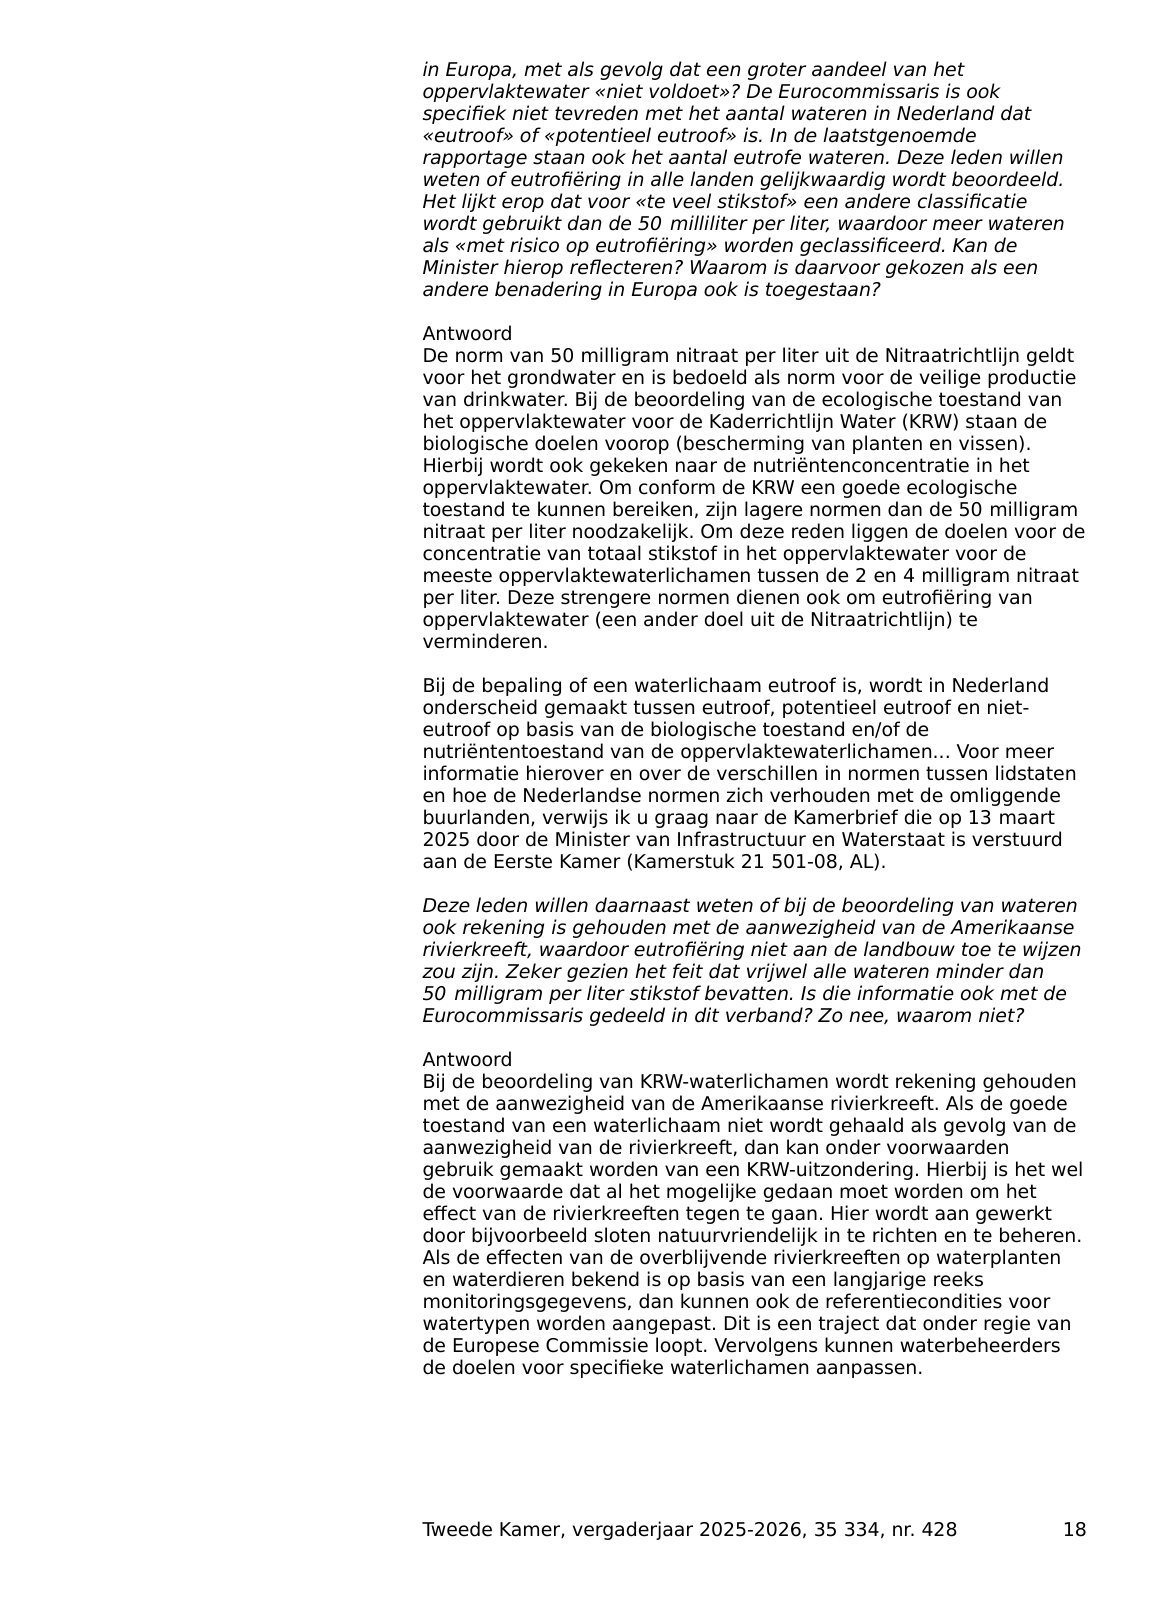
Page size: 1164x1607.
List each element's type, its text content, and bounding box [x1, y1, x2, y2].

text Antwoord [422, 323, 1087, 345]
text Bij de bepaling of een waterlichaam eutroof is, wordt in Nederland onderscheid gemaakt tussen eutroof, potentieel eutroof en niet-eutroof op basis van de biologische toestand en/of de nutriëntentoestand van de oppervlaktewaterlichamen... Voor meer informatie hierover en over de verschillen in normen tussen lidstaten en hoe de Nederlandse normen zich verhouden met de omliggende buurlanden, verwijs ik u graag naar de Kamerbrief die op 13 maart 2025 door de Minister van Infrastructuur en Waterstaat is verstuurd aan de Eerste Kamer (Kamerstuk 21 501-08, AL). [422, 675, 1087, 873]
text Deze leden willen daarnaast weten of bij de beoordeling van wateren ook rekening is gehouden met de aanwezigheid van de Amerikaanse rivierkreeft, waardoor eutrofiëring niet aan de landbouw toe te wijzen zou zijn. Zeker gezien het feit dat vrijwel alle wateren minder dan 50 milligram per liter stikstof bevatten. Is die informatie ook met de Eurocommissaris gedeeld in dit verband? Zo nee, waarom niet? [422, 895, 1087, 1027]
text in Europa, met als gevolg dat een groter aandeel van het oppervlaktewater «niet voldoet»? De Eurocommissaris is ook specifiek niet tevreden met het aantal wateren in Nederland dat «eutroof» of «potentieel eutroof» is. In de laatstgenoemde rapportage staan ook het aantal eutrofe wateren. Deze leden willen weten of eutrofiëring in alle landen gelijkwaardig wordt beoordeeld. Het lijkt erop dat voor «te veel stikstof» een andere classificatie wordt gebruikt dan de 50 milliliter per liter, waardoor meer wateren als «met risico op eutrofiëring» worden geclassificeerd. Kan de Minister hierop reflecteren? Waarom is daarvoor gekozen als een andere benadering in Europa ook is toegestaan? [422, 59, 1087, 301]
text Bij de beoordeling van KRW-waterlichamen wordt rekening gehouden met de aanwezigheid van de Amerikaanse rivierkreeft. Als de goede toestand van een waterlichaam niet wordt gehaald als gevolg van de aanwezigheid van de rivierkreeft, dan kan onder voorwaarden gebruik gemaakt worden van een KRW-uitzondering. Hierbij is het wel de voorwaarde dat al het mogelijke gedaan moet worden om het effect van de rivierkreeften tegen te gaan. Hier wordt aan gewerkt door bijvoorbeeld sloten natuurvriendelijk in te richten en te beheren. Als de effecten van de overblijvende rivierkreeften op waterplanten en waterdieren bekend is op basis van een langjarige reeks monitoringsgegevens, dan kunnen ook de referentiecondities voor watertypen worden aangepast. Dit is een traject dat onder regie van de Europese Commissie loopt. Vervolgens kunnen waterbeheerders de doelen voor specifieke waterlichamen aanpassen. [422, 1071, 1087, 1379]
text De norm van 50 milligram nitraat per liter uit de Nitraatrichtlijn geldt voor het grondwater en is bedoeld als norm voor de veilige productie van drinkwater. Bij de beoordeling van de ecologische toestand van het oppervlaktewater voor de Kaderrichtlijn Water (KRW) staan de biologische doelen voorop (bescherming van planten en vissen). Hierbij wordt ook gekeken naar de nutriëntenconcentratie in het oppervlaktewater. Om conform de KRW een goede ecologische toestand te kunnen bereiken, zijn lagere normen dan de 50 milligram nitraat per liter noodzakelijk. Om deze reden liggen de doelen voor de concentratie van totaal stikstof in het oppervlaktewater voor de meeste oppervlaktewaterlichamen tussen de 2 en 4 milligram nitraat per liter. Deze strengere normen dienen ook om eutrofiëring van oppervlaktewater (een ander doel uit de Nitraatrichtlijn) te verminderen. [422, 345, 1087, 653]
text Antwoord [422, 1049, 1087, 1071]
